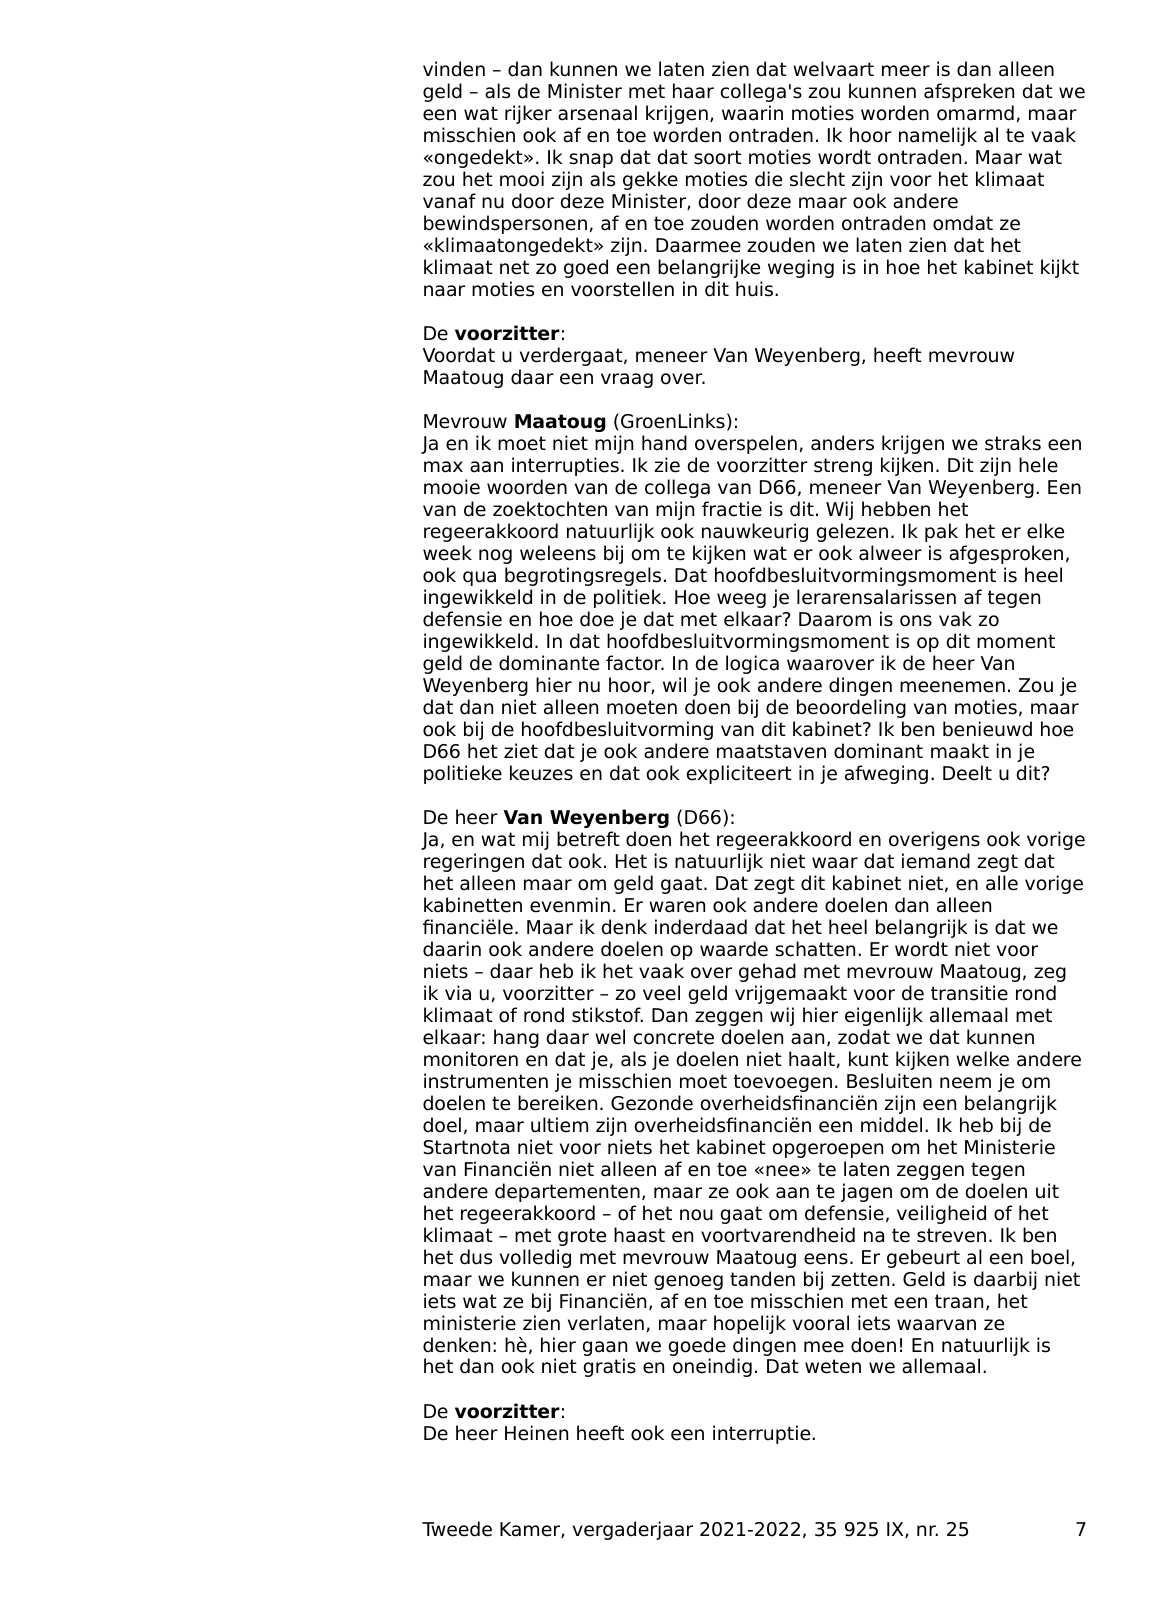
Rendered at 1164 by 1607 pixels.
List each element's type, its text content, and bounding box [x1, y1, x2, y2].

text De voorzitter: [422, 323, 1087, 345]
text De heer Heinen heeft ook een interruptie. [422, 1423, 1087, 1444]
text De heer Van Weyenberg (D66): [422, 807, 1087, 829]
text Voordat u verdergaat, meneer Van Weyenberg, heeft mevrouw Maatoug daar een vraag over. [422, 345, 1087, 389]
text Ja en ik moet niet mijn hand overspelen, anders krijgen we straks een max aan interrupties. Ik zie de voorzitter streng kijken. Dit zijn hele mooie woorden van de collega van D66, meneer Van Weyenberg. Een van de zoektochten van mijn fractie is dit. Wij hebben het regeerakkoord natuurlijk ook nauwkeurig gelezen. Ik pak het er elke week nog weleens bij om te kijken wat er ook alweer is afgesproken, ook qua begrotingsregels. Dat hoofdbesluitvormingsmoment is heel ingewikkeld in de politiek. Hoe weeg je lerarensalarissen af tegen defensie en hoe doe je dat met elkaar? Daarom is ons vak zo ingewikkeld. In dat hoofdbesluitvormingsmoment is op dit moment geld de dominante factor. In de logica waarover ik de heer Van Weyenberg hier nu hoor, wil je ook andere dingen meenemen. Zou je dat dan niet alleen moeten doen bij de beoordeling van moties, maar ook bij de hoofdbesluitvorming van dit kabinet? Ik ben benieuwd hoe D66 het ziet dat je ook andere maatstaven dominant maakt in je politieke keuzes en dat ook expliciteert in je afweging. Deelt u dit? [422, 433, 1087, 785]
text Mevrouw Maatoug (GroenLinks): [422, 411, 1087, 433]
text De voorzitter: [422, 1401, 1087, 1423]
text Ja, en wat mij betreft doen het regeerakkoord en overigens ook vorige regeringen dat ook. Het is natuurlijk niet waar dat iemand zegt dat het alleen maar om geld gaat. Dat zegt dit kabinet niet, en alle vorige kabinetten evenmin. Er waren ook andere doelen dan alleen financiële. Maar ik denk inderdaad dat het heel belangrijk is dat we daarin ook andere doelen op waarde schatten. Er wordt niet voor niets – daar heb ik het vaak over gehad met mevrouw Maatoug, zeg ik via u, voorzitter – zo veel geld vrijgemaakt voor de transitie rond klimaat of rond stikstof. Dan zeggen wij hier eigenlijk allemaal met elkaar: hang daar wel concrete doelen aan, zodat we dat kunnen monitoren en dat je, als je doelen niet haalt, kunt kijken welke andere instrumenten je misschien moet toevoegen. Besluiten neem je om doelen te bereiken. Gezonde overheidsfinanciën zijn een belangrijk doel, maar ultiem zijn overheidsfinanciën een middel. Ik heb bij de Startnota niet voor niets het kabinet opgeroepen om het Ministerie van Financiën niet alleen af en toe «nee» te laten zeggen tegen andere departementen, maar ze ook aan te jagen om de doelen uit het regeerakkoord – of het nou gaat om defensie, veiligheid of het klimaat – met grote haast en voortvarendheid na te streven. Ik ben het dus volledig met mevrouw Maatoug eens. Er gebeurt al een boel, maar we kunnen er niet genoeg tanden bij zetten. Geld is daarbij niet iets wat ze bij Financiën, af en toe misschien met een traan, het ministerie zien verlaten, maar hopelijk vooral iets waarvan ze denken: hè, hier gaan we goede dingen mee doen! En natuurlijk is het dan ook niet gratis en oneindig. Dat weten we allemaal. [422, 829, 1087, 1378]
text vinden – dan kunnen we laten zien dat welvaart meer is dan alleen geld – als de Minister met haar collega's zou kunnen afspreken dat we een wat rijker arsenaal krijgen, waarin moties worden omarmd, maar misschien ook af en toe worden ontraden. Ik hoor namelijk al te vaak «ongedekt». Ik snap dat dat soort moties wordt ontraden. Maar wat zou het mooi zijn als gekke moties die slecht zijn voor het klimaat vanaf nu door deze Minister, door deze maar ook andere bewindspersonen, af en toe zouden worden ontraden omdat ze «klimaatongedekt» zijn. Daarmee zouden we laten zien dat het klimaat net zo goed een belangrijke weging is in hoe het kabinet kijkt naar moties en voorstellen in dit huis. [422, 59, 1087, 301]
